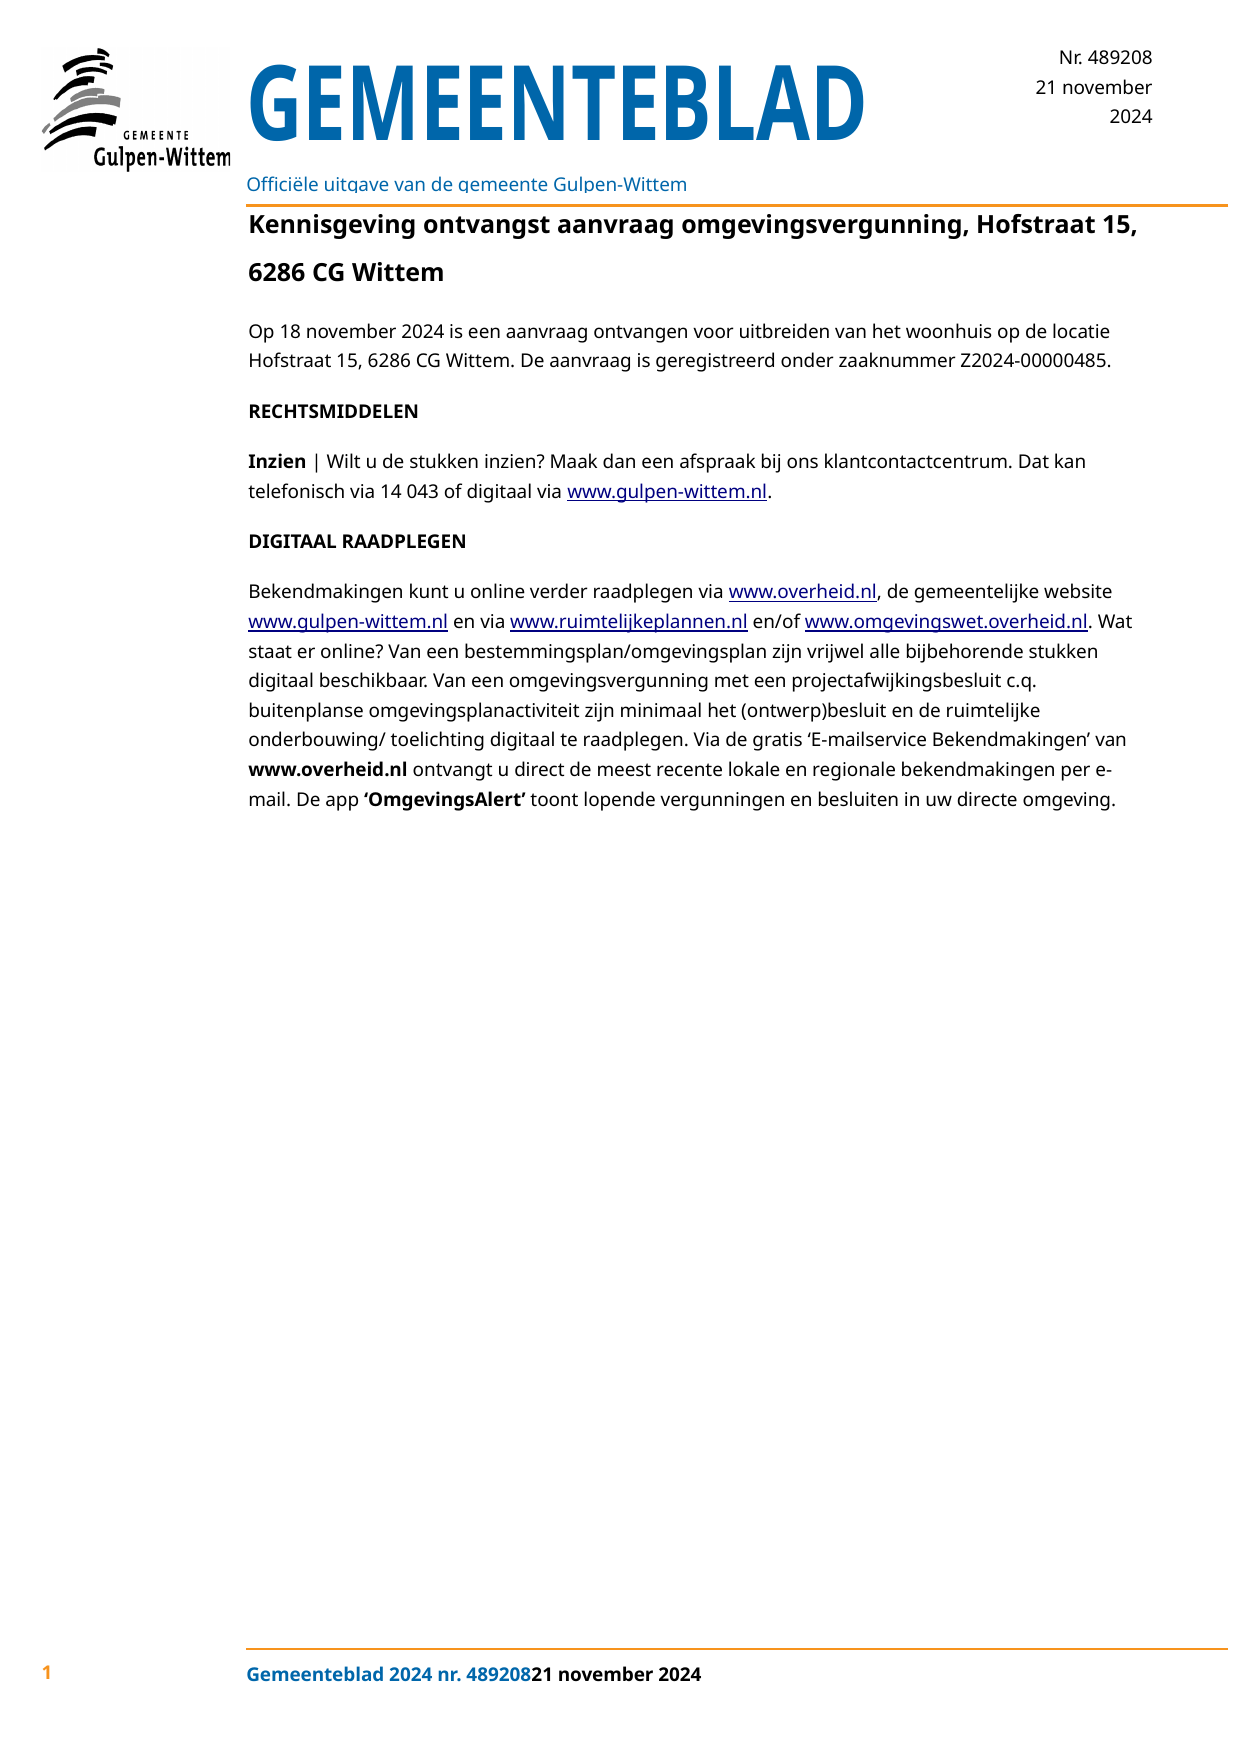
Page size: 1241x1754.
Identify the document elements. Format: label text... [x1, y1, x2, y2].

text Kennisgeving ontvangst aanvraag omgevingsvergunning, Hofstraat 15, 6286 CG Wittem [248, 207, 1152, 288]
text Bekendmakingen kunt u online verder raadplegen via www.overheid.nl, de gemeentelijke website www.gulpen-wittem.nl en via www.ruimtelijkeplannen.nl en/of www.omgevingswet.overheid.nl. Wat staat er online? Van een bestemmingsplan/omgevingsplan zijn vrijwel alle bijbehorende stukken digitaal beschikbaar. Van een omgevingsvergunning met een projectafwijkingsbesluit c.q. buitenplanse omgevingsplanactiviteit zijn minimaal het (ontwerp)besluit en de ruimtelijke onderbouwing/ toelichting digitaal te raadplegen. Via de gratis ‘E-mailservice Bekendmakingen’ van www.overheid.nl ontvangt u direct de meest recente lokale en regionale bekendmakingen per e-mail. De app ‘OmgevingsAlert’ toont lopende vergunningen en besluiten in uw directe omgeving. [248, 579, 1152, 812]
text RECHTSMIDDELEN [248, 398, 1152, 424]
text Inzien | Wilt u de stukken inzien? Maak dan een afspraak bij ons klantcontactcentrum. Dat kan telefonisch via 14 043 of digitaal via www.gulpen-wittem.nl. [248, 448, 1152, 504]
text Op 18 november 2024 is een aanvraag ontvangen voor uitbreiden van het woonhuis op de locatie Hofstraat 15, 6286 CG Wittem. De aanvraag is geregistreerd onder zaaknummer Z2024-00000485. [248, 318, 1152, 373]
picture [41, 47, 231, 172]
text DIGITAAL RAADPLEGEN [248, 528, 1152, 554]
